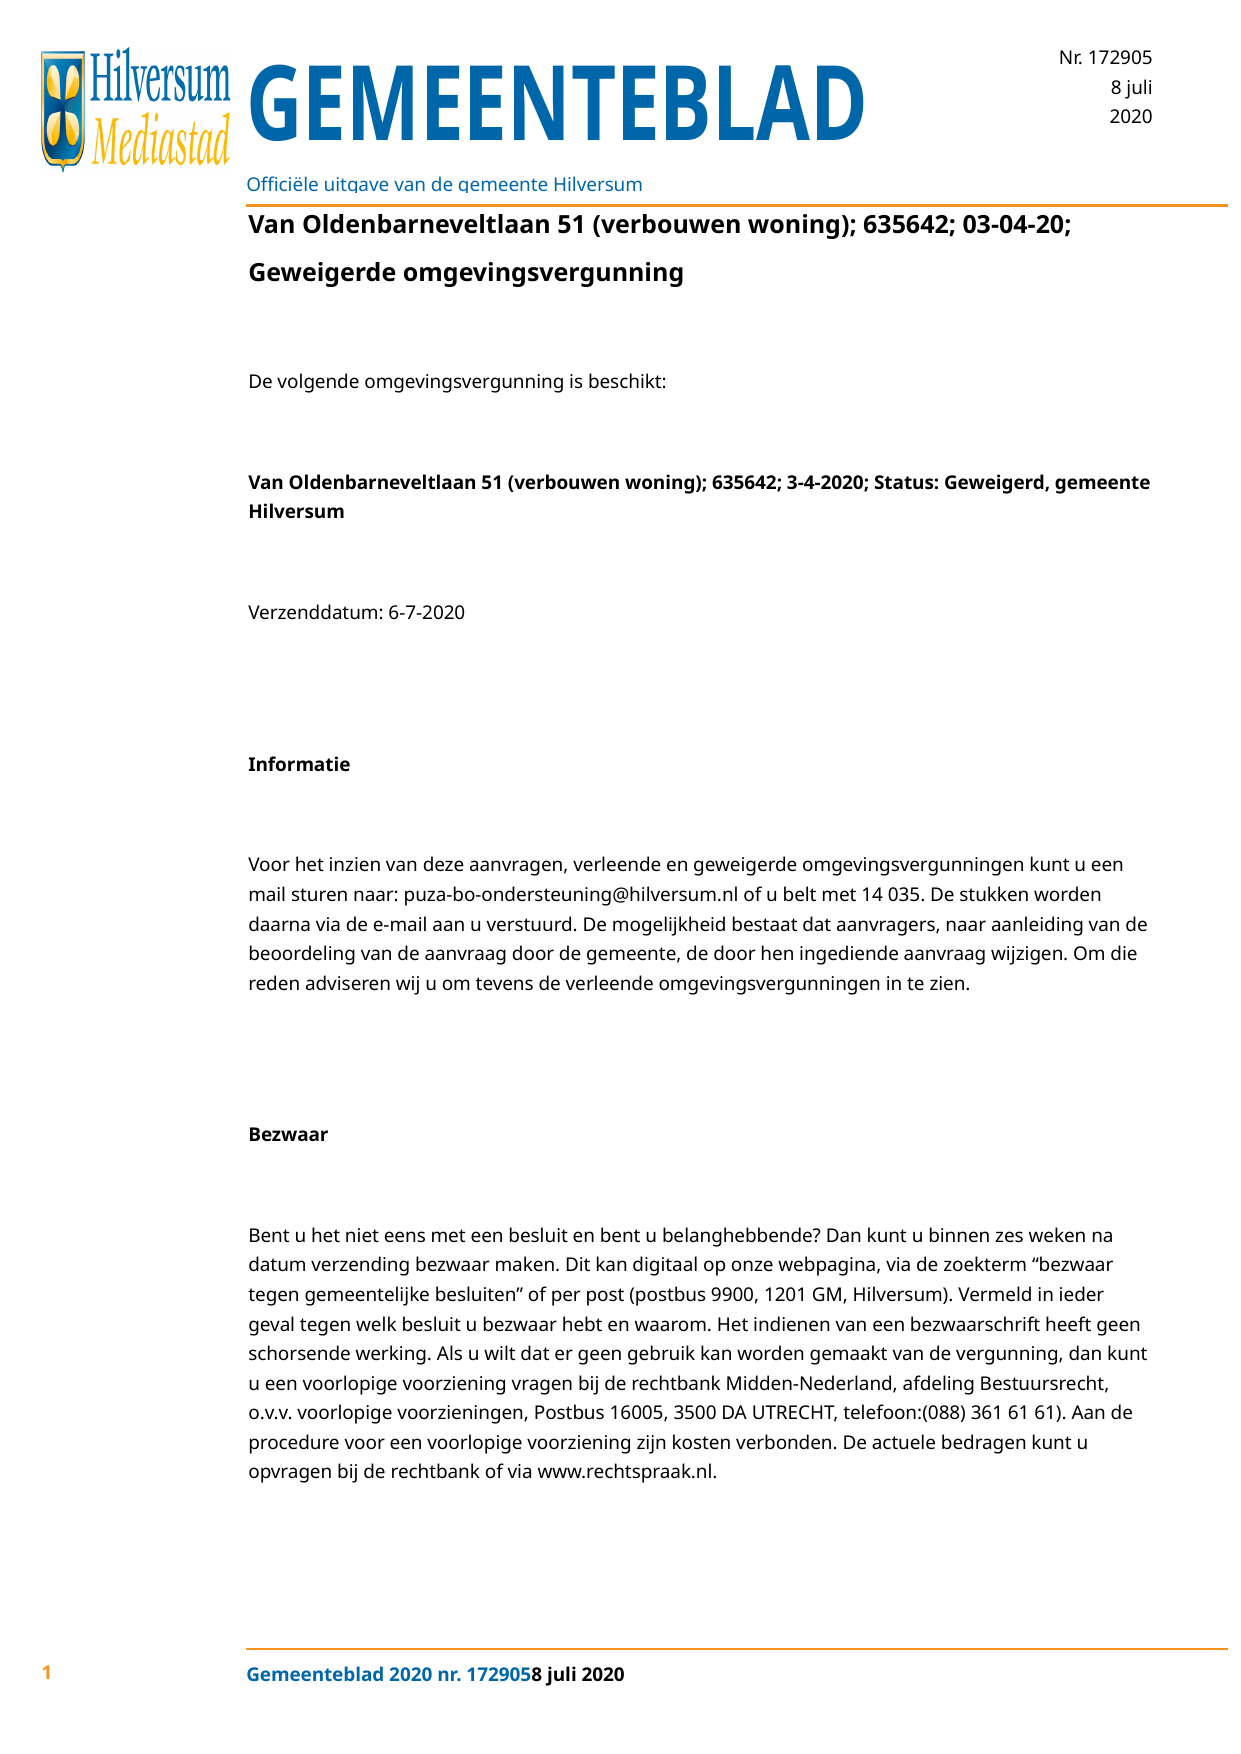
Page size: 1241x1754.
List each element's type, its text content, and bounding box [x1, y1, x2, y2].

text Bent u het niet eens met een besluit en bent u belanghebbende? Dan kunt u binnen zes weken na datum verzending bezwaar maken. Dit kan digitaal op onze webpagina, via de zoekterm “bezwaar tegen gemeentelijke besluiten” of per post (postbus 9900, 1201 GM, Hilversum). Vermeld in ieder geval tegen welk besluit u bezwaar hebt en waarom. Het indienen van een bezwaarschrift heeft geen schorsende werking. Als u wilt dat er geen gebruik kan worden gemaakt van de vergunning, dan kunt u een voorlopige voorziening vragen bij de rechtbank Midden-Nederland, afdeling Bestuursrecht, o.v.v. voorlopige voorzieningen, Postbus 16005, 3500 DA UTRECHT, telefoon:(088) 361 61 61). Aan de procedure voor een voorlopige voorziening zijn kosten verbonden. De actuele bedragen kunt u opvragen bij de rechtbank of via www.rechtspraak.nl. [248, 1222, 1152, 1484]
picture [41, 47, 231, 172]
text Voor het inzien van deze aanvragen, verleende en geweigerde omgevingsvergunningen kunt u een mail sturen naar: puza-bo-ondersteuning@hilversum.nl of u belt met 14 035. De stukken worden daarna via de e-mail aan u verstuurd. De mogelijkheid bestaat dat aanvragers, naar aanleiding van de beoordeling van de aanvraag door de gemeente, de door hen ingediende aanvraag wijzigen. Om die reden adviseren wij u om tevens de verleende omgevingsvergunningen in te zien. [248, 852, 1152, 996]
text Bezwaar [248, 1121, 1152, 1147]
text De volgende omgevingsvergunning is beschikt: [248, 368, 1152, 394]
text Van Oldenbarneveltlaan 51 (verbouwen woning); 635642; 3-4-2020; Status: Geweigerd, gemeente Hilversum [248, 469, 1152, 524]
text Informatie [248, 751, 1152, 777]
text Van Oldenbarneveltlaan 51 (verbouwen woning); 635642; 03-04-20; Geweigerde omgevingsvergunning [248, 207, 1152, 288]
text Verzenddatum: 6-7-2020 [248, 599, 1152, 625]
